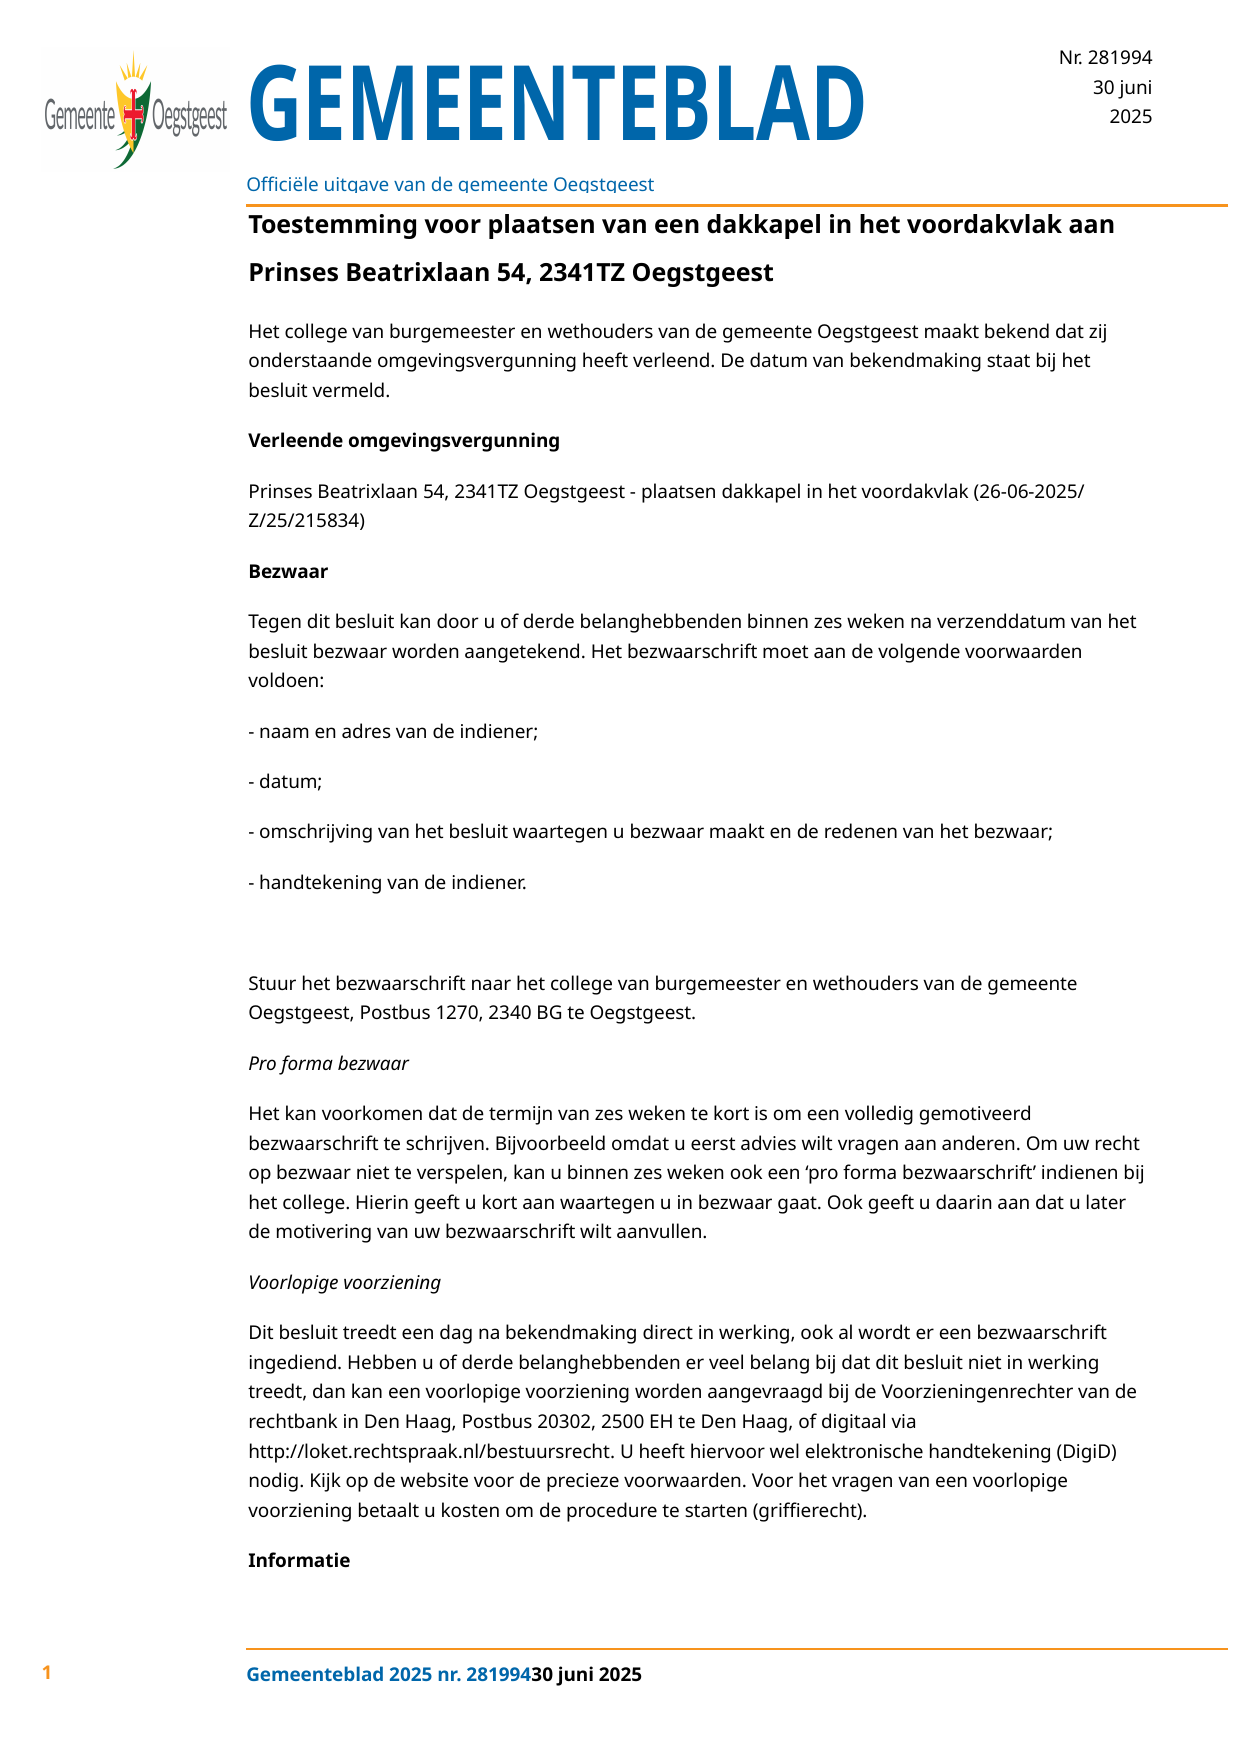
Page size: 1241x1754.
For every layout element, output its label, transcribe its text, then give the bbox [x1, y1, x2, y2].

text Verleende omgevingsvergunning [248, 427, 1152, 453]
text Voorlopige voorziening [248, 1269, 1152, 1295]
text Het kan voorkomen dat de termijn van zes weken te kort is om een volledig gemotiveerd bezwaarschrift te schrijven. Bijvoorbeeld omdat u eerst advies wilt vragen aan anderen. Om uw recht op bezwaar niet te verspelen, kan u binnen zes weken ook een ‘pro forma bezwaarschrift’ indienen bij het college. Hierin geeft u kort aan waartegen u in bezwaar gaat. Ook geeft u daarin aan dat u later de motivering van uw bezwaarschrift wilt aanvullen. [248, 1100, 1152, 1244]
text Bezwaar [248, 558, 1152, 584]
text - datum; [248, 768, 1152, 794]
picture [41, 47, 231, 172]
text Toestemming voor plaatsen van een dakkapel in het voordakvlak aan Prinses Beatrixlaan 54, 2341TZ Oegstgeest [248, 207, 1152, 288]
text Het college van burgemeester en wethouders van de gemeente Oegstgeest maakt bekend dat zij onderstaande omgevingsvergunning heeft verleend. De datum van bekendmaking staat bij het besluit vermeld. [248, 318, 1152, 403]
text Stuur het bezwaarschrift naar het college van burgemeester en wethouders van de gemeente Oegstgeest, Postbus 1270, 2340 BG te Oegstgeest. [248, 970, 1152, 1025]
text Informatie [248, 1547, 1152, 1573]
text Tegen dit besluit kan door u of derde belanghebbenden binnen zes weken na verzenddatum van het besluit bezwaar worden aangetekend. Het bezwaarschrift moet aan de volgende voorwaarden voldoen: [248, 608, 1152, 693]
text Pro forma bezwaar [248, 1050, 1152, 1076]
text Prinses Beatrixlaan 54, 2341TZ Oegstgeest - plaatsen dakkapel in het voordakvlak (26-06-2025/ Z/25/215834) [248, 478, 1152, 533]
text - naam en adres van de indiener; [248, 718, 1152, 744]
text - handtekening van de indiener. [248, 869, 1152, 895]
text - omschrijving van het besluit waartegen u bezwaar maakt en de redenen van het bezwaar; [248, 819, 1152, 844]
text Dit besluit treedt een dag na bekendmaking direct in werking, ook al wordt er een bezwaarschrift ingediend. Hebben u of derde belanghebbenden er veel belang bij dat dit besluit niet in werking treedt, dan kan een voorlopige voorziening worden aangevraagd bij de Voorzieningenrechter van de rechtbank in Den Haag, Postbus 20302, 2500 EH te Den Haag, of digitaal via http://loket.rechtspraak.nl/bestuursrecht. U heeft hiervoor wel elektronische handtekening (DigiD) nodig. Kijk op de website voor de precieze voorwaarden. Voor het vragen van een voorlopige voorziening betaalt u kosten om de procedure te starten (griffierecht). [248, 1319, 1152, 1523]
